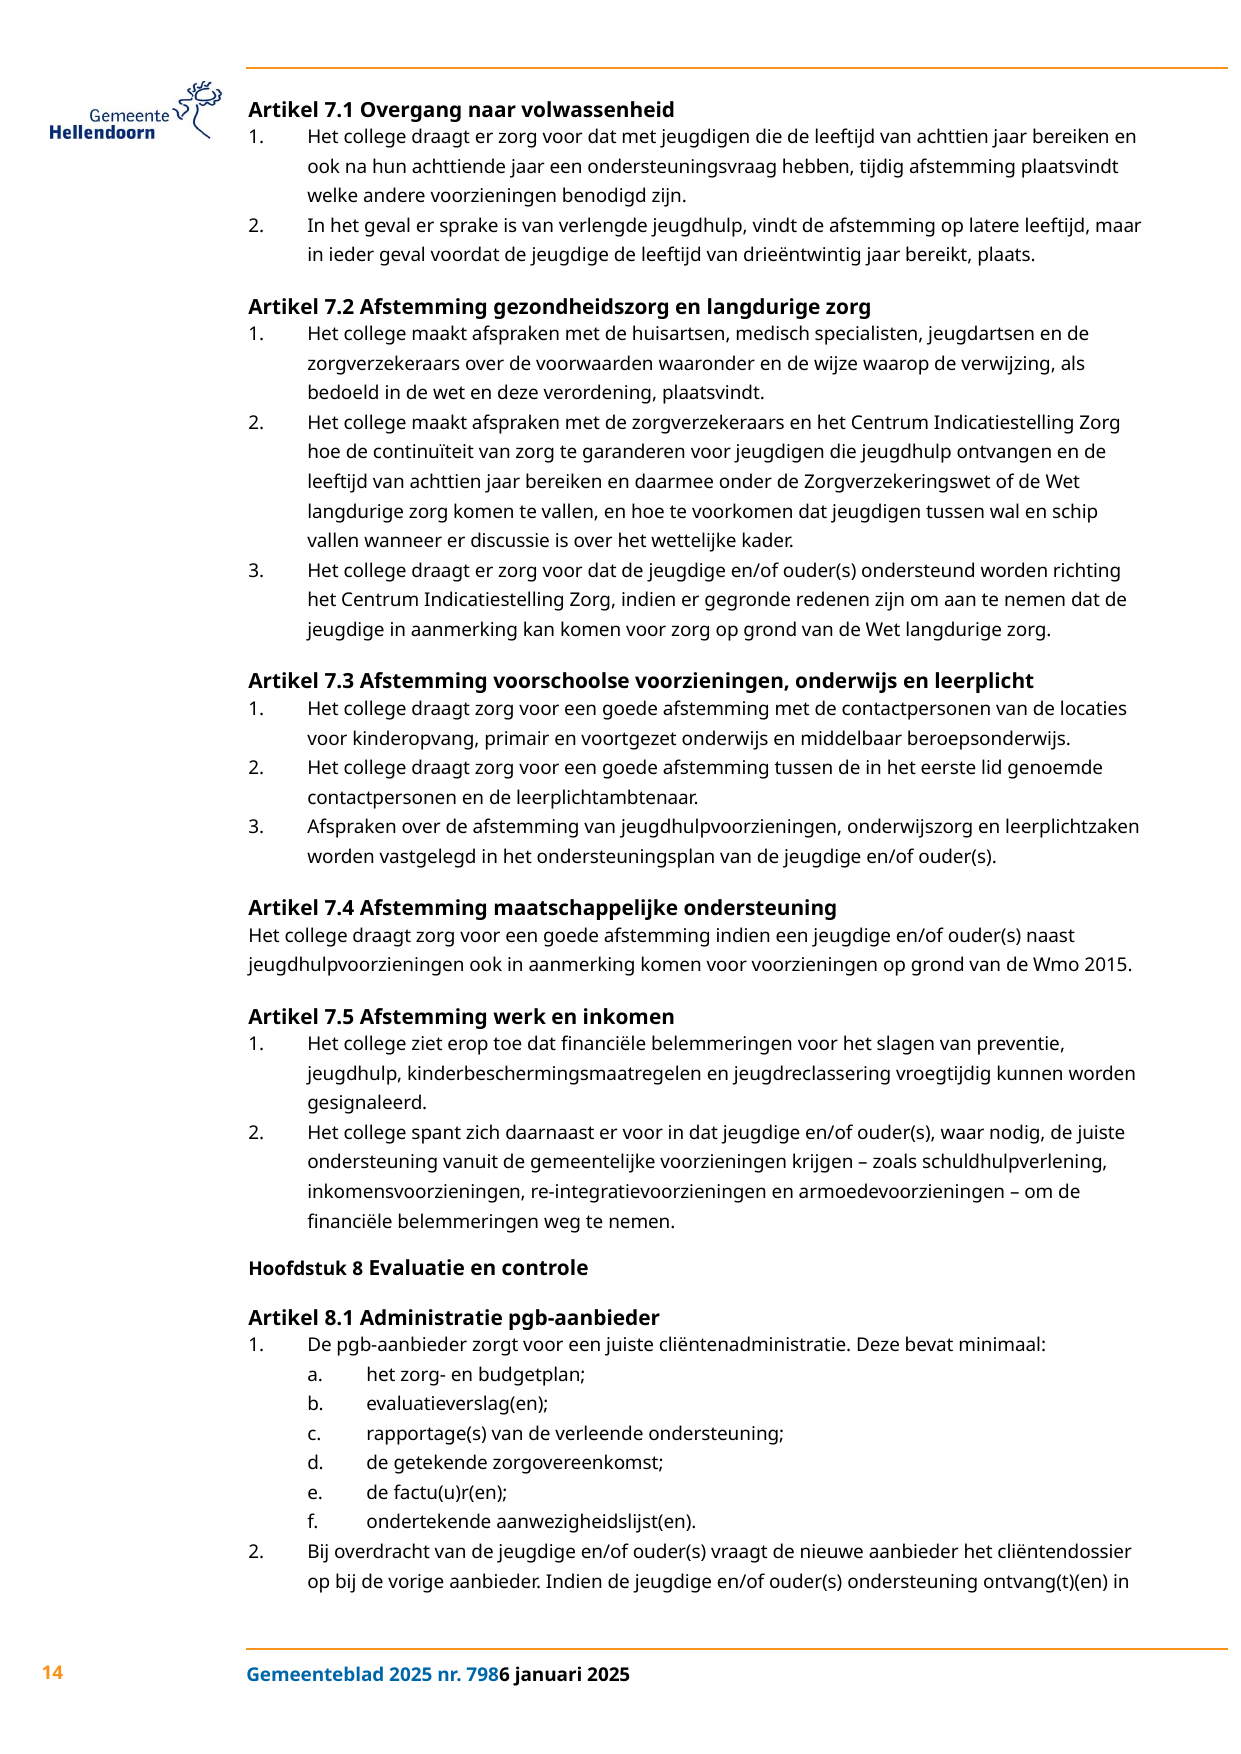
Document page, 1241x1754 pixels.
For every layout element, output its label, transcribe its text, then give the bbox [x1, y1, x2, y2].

list de getekende zorgovereenkomst; [307, 1449, 1152, 1475]
text Artikel 7.4 Afstemming maatschappelijke ondersteuning [248, 893, 1152, 922]
list Het college draagt zorg voor een goede afstemming met de contactpersonen van de locaties voor kinderopvang, primair en voortgezet onderwijs en middelbaar beroepsonderwijs. [248, 695, 1152, 750]
list Het college ziet erop toe dat financiële belemmeringen voor het slagen van preventie, jeugdhulp, kinderbeschermingsmaatregelen en jeugdreclassering vroegtijdig kunnen worden gesignaleerd. [248, 1030, 1152, 1115]
list Het college draagt zorg voor een goede afstemming tussen de in het eerste lid genoemde contactpersonen en de leerplichtambtenaar. [248, 754, 1152, 809]
list het zorg- en budgetplan; [307, 1361, 1152, 1386]
text Artikel 7.1 Overgang naar volwassenheid [248, 95, 1152, 123]
text Artikel 8.1 Administratie pgb-aanbieder [248, 1303, 1152, 1331]
list Het college maakt afspraken met de zorgverzekeraars en het Centrum Indicatiestelling Zorg hoe de continuïteit van zorg te garanderen voor jeugdigen die jeugdhulp ontvangen en de leeftijd van achttien jaar bereiken en daarmee onder de Zorgverzekeringswet of de Wet langdurige zorg komen te vallen, en hoe te voorkomen dat jeugdigen tussen wal en schip vallen wanneer er discussie is over het wettelijke kader. [248, 409, 1152, 553]
list Bij overdracht van de jeugdige en/of ouder(s) vraagt de nieuwe aanbieder het cliëntendossier op bij de vorige aanbieder. Indien de jeugdige en/of ouder(s) ondersteuning ontvang(t)(en) in [248, 1538, 1152, 1593]
picture [41, 47, 231, 172]
list Het college spant zich daarnaast er voor in dat jeugdige en/of ouder(s), waar nodig, de juiste ondersteuning vanuit de gemeentelijke voorzieningen krijgen – zoals schuldhulpverlening, inkomensvoorzieningen, re-integratievoorzieningen en armoedevoorzieningen – om de financiële belemmeringen weg te nemen. [248, 1119, 1152, 1233]
list In het geval er sprake is van verlengde jeugdhulp, vindt de afstemming op latere leeftijd, maar in ieder geval voordat de jeugdige de leeftijd van drieëntwintig jaar bereikt, plaats. [248, 212, 1152, 267]
list ondertekende aanwezigheidslijst(en). [307, 1509, 1152, 1534]
list Het college draagt er zorg voor dat met jeugdigen die de leeftijd van achttien jaar bereiken en ook na hun achttiende jaar een ondersteuningsvraag hebben, tijdig afstemming plaatsvindt welke andere voorzieningen benodigd zijn. [248, 123, 1152, 208]
text Artikel 7.3 Afstemming voorschoolse voorzieningen, onderwijs en leerplicht [248, 667, 1152, 695]
list Het college maakt afspraken met de huisartsen, medisch specialisten, jeugdartsen en de zorgverzekeraars over de voorwaarden waaronder en de wijze waarop de verwijzing, als bedoeld in de wet en deze verordening, plaatsvindt. [248, 320, 1152, 405]
list rapportage(s) van de verleende ondersteuning; [307, 1420, 1152, 1446]
text Hoofdstuk 8 Evaluatie en controle [248, 1253, 1152, 1282]
list Het college draagt er zorg voor dat de jeugdige en/of ouder(s) ondersteund worden richting het Centrum Indicatiestelling Zorg, indien er gegronde redenen zijn om aan te nemen dat de jeugdige in aanmerking kan komen voor zorg op grond van de Wet langdurige zorg. [248, 557, 1152, 642]
text Het college draagt zorg voor een goede afstemming indien een jeugdige en/of ouder(s) naast jeugdhulpvoorzieningen ook in aanmerking komen voor voorzieningen op grond van de Wmo 2015. [248, 922, 1152, 977]
list Afspraken over de afstemming van jeugdhulpvoorzieningen, onderwijszorg en leerplichtzaken worden vastgelegd in het ondersteuningsplan van de jeugdige en/of ouder(s). [248, 813, 1152, 869]
text Artikel 7.5 Afstemming werk en inkomen [248, 1002, 1152, 1030]
list evaluatieverslag(en); [307, 1390, 1152, 1416]
text Artikel 7.2 Afstemming gezondheidszorg en langdurige zorg [248, 292, 1152, 320]
list De pgb-aanbieder zorgt voor een juiste cliëntenadministratie. Deze bevat minimaal: [248, 1331, 1152, 1357]
list de factu(u)r(en); [307, 1479, 1152, 1505]
